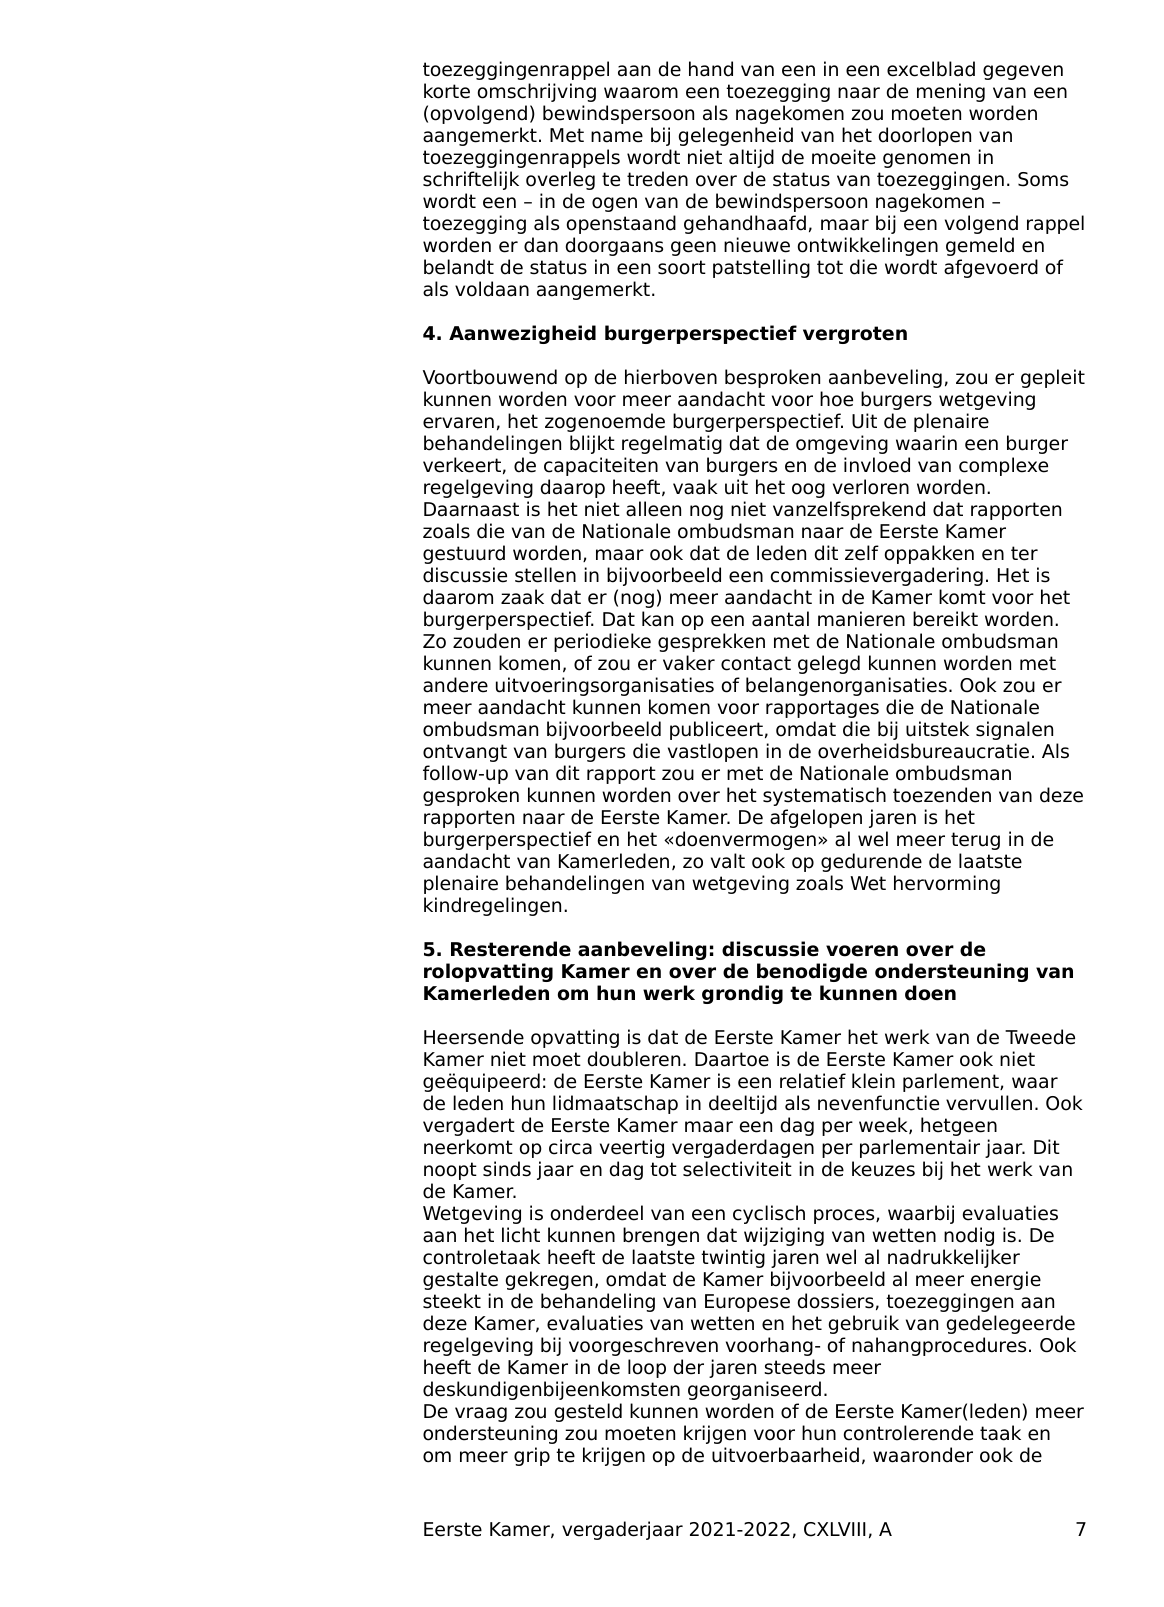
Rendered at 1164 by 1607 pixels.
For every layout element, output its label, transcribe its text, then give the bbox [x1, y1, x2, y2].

text Heersende opvatting is dat de Eerste Kamer het werk van de Tweede Kamer niet moet doubleren. Daartoe is de Eerste Kamer ook niet geëquipeerd: de Eerste Kamer is een relatief klein parlement, waar de leden hun lidmaatschap in deeltijd als nevenfunctie vervullen. Ook vergadert de Eerste Kamer maar een dag per week, hetgeen neerkomt op circa veertig vergaderdagen per parlementair jaar. Dit noopt sinds jaar en dag tot selectiviteit in de keuzes bij het werk van de Kamer. [422, 1027, 1087, 1203]
subtitle 5. Resterende aanbeveling: discussie voeren over de rolopvatting Kamer en over de benodigde ondersteuning van Kamerleden om hun werk grondig te kunnen doen [422, 939, 1087, 1005]
text De vraag zou gesteld kunnen worden of de Eerste Kamer(leden) meer ondersteuning zou moeten krijgen voor hun controlerende taak en om meer grip te krijgen op de uitvoerbaarheid, waaronder ook de [422, 1401, 1087, 1467]
text toezeggingenrappel aan de hand van een in een excelblad gegeven korte omschrijving waarom een toezegging naar de mening van een (opvolgend) bewindspersoon als nagekomen zou moeten worden aangemerkt. Met name bij gelegenheid van het doorlopen van toezeggingenrappels wordt niet altijd de moeite genomen in schriftelijk overleg te treden over de status van toezeggingen. Soms wordt een – in de ogen van de bewindspersoon nagekomen – toezegging als openstaand gehandhaafd, maar bij een volgend rappel worden er dan doorgaans geen nieuwe ontwikkelingen gemeld en belandt de status in een soort patstelling tot die wordt afgevoerd of als voldaan aangemerkt. [422, 59, 1087, 301]
text Voortbouwend op de hierboven besproken aanbeveling, zou er gepleit kunnen worden voor meer aandacht voor hoe burgers wetgeving ervaren, het zogenoemde burgerperspectief. Uit de plenaire behandelingen blijkt regelmatig dat de omgeving waarin een burger verkeert, de capaciteiten van burgers en de invloed van complexe regelgeving daarop heeft, vaak uit het oog verloren worden. Daarnaast is het niet alleen nog niet vanzelfsprekend dat rapporten zoals die van de Nationale ombudsman naar de Eerste Kamer gestuurd worden, maar ook dat de leden dit zelf oppakken en ter discussie stellen in bijvoorbeeld een commissievergadering. Het is daarom zaak dat er (nog) meer aandacht in de Kamer komt voor het burgerperspectief. Dat kan op een aantal manieren bereikt worden. Zo zouden er periodieke gesprekken met de Nationale ombudsman kunnen komen, of zou er vaker contact gelegd kunnen worden met andere uitvoeringsorganisaties of belangenorganisaties. Ook zou er meer aandacht kunnen komen voor rapportages die de Nationale ombudsman bijvoorbeeld publiceert, omdat die bij uitstek signalen ontvangt van burgers die vastlopen in de overheidsbureaucratie. Als follow-up van dit rapport zou er met de Nationale ombudsman gesproken kunnen worden over het systematisch toezenden van deze rapporten naar de Eerste Kamer. De afgelopen jaren is het burgerperspectief en het «doenvermogen» al wel meer terug in de aandacht van Kamerleden, zo valt ook op gedurende de laatste plenaire behandelingen van wetgeving zoals Wet hervorming kindregelingen. [422, 367, 1087, 917]
text Wetgeving is onderdeel van een cyclisch proces, waarbij evaluaties aan het licht kunnen brengen dat wijziging van wetten nodig is. De controletaak heeft de laatste twintig jaren wel al nadrukkelijker gestalte gekregen, omdat de Kamer bijvoorbeeld al meer energie steekt in de behandeling van Europese dossiers, toezeggingen aan deze Kamer, evaluaties van wetten en het gebruik van gedelegeerde regelgeving bij voorgeschreven voorhang- of nahangprocedures. Ook heeft de Kamer in de loop der jaren steeds meer deskundigenbijeenkomsten georganiseerd. [422, 1203, 1087, 1401]
subtitle 4. Aanwezigheid burgerperspectief vergroten [422, 323, 1087, 345]
